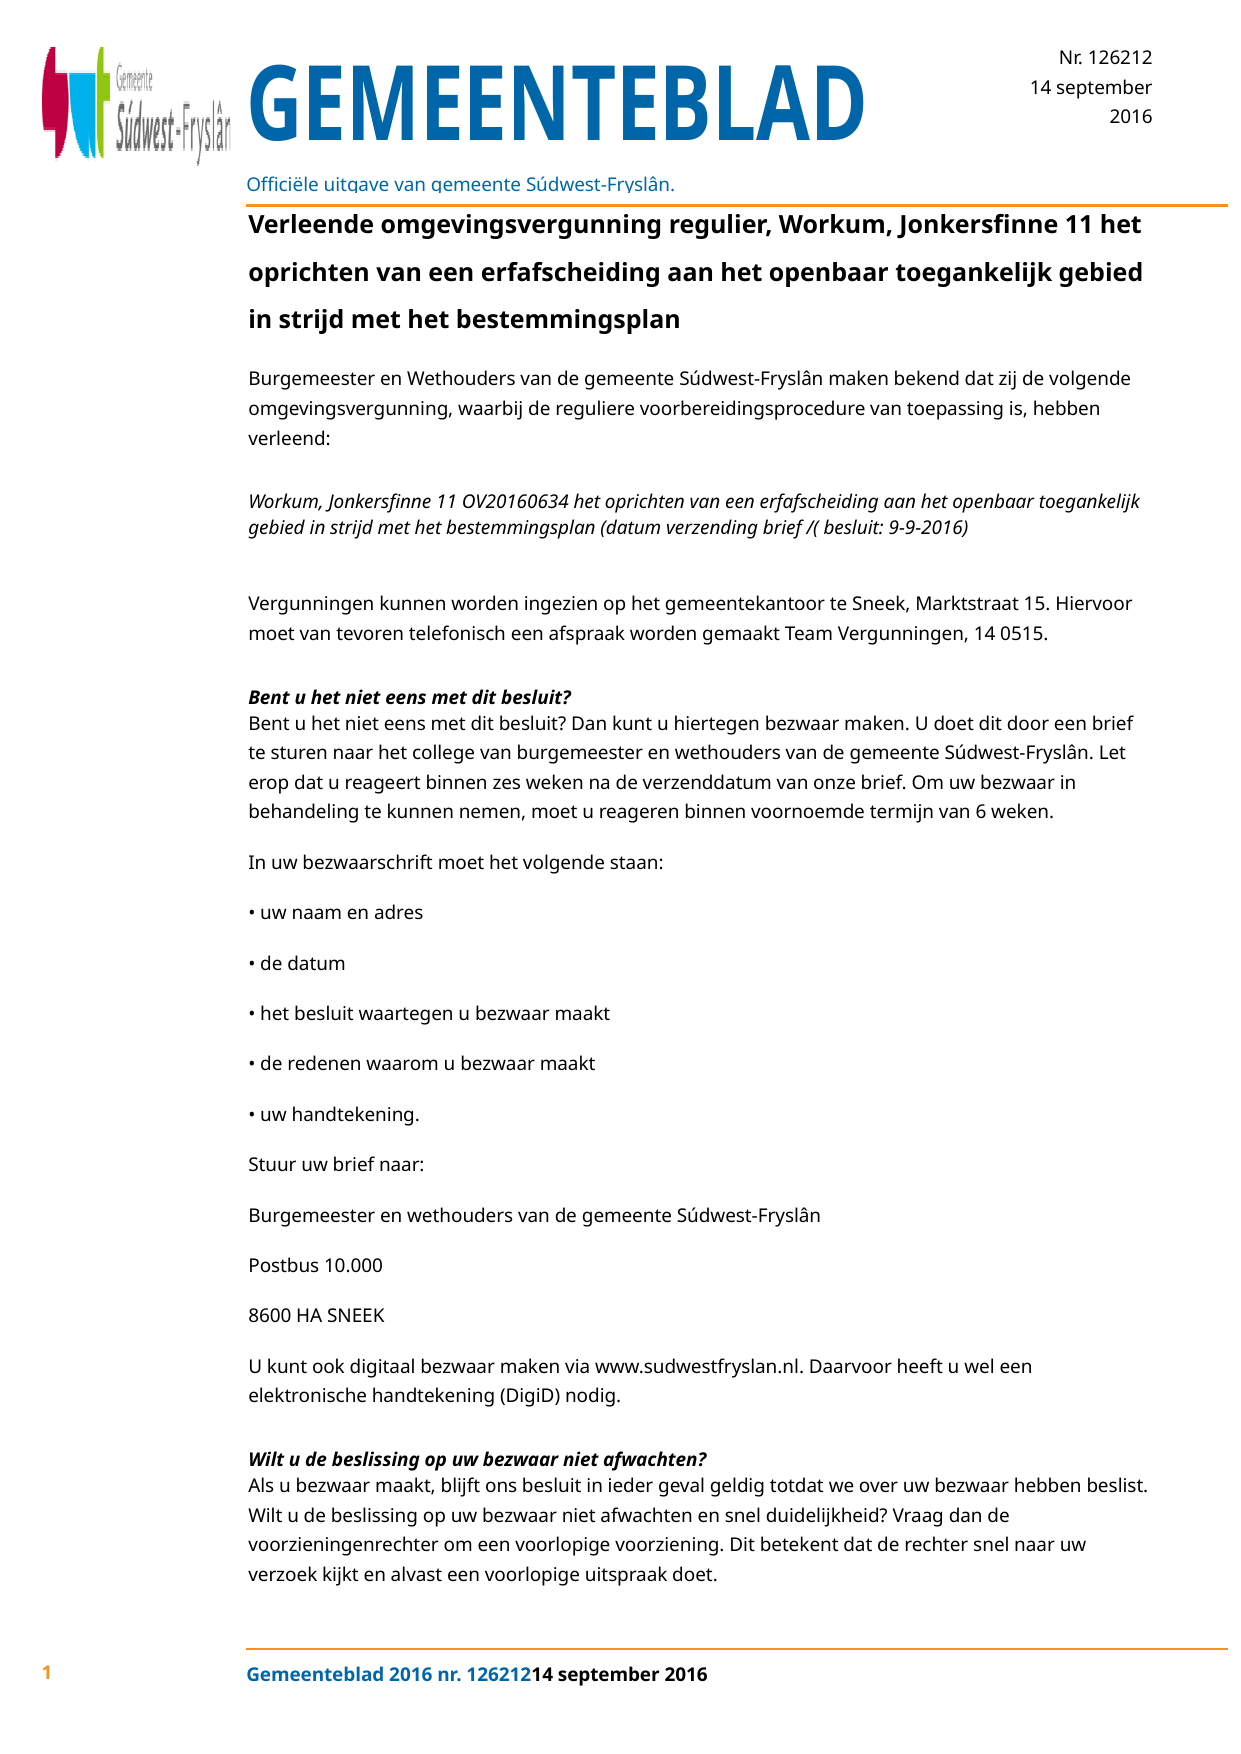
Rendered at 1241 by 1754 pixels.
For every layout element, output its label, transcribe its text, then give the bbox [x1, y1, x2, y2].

text Bent u het niet eens met dit besluit? Dan kunt u hiertegen bezwaar maken. U doet dit door een brief te sturen naar het college van burgemeester en wethouders van de gemeente Súdwest-Fryslân. Let erop dat u reageert binnen zes weken na de verzenddatum van onze brief. Om uw bezwaar in behandeling te kunnen nemen, moet u reageren binnen voornoemde termijn van 6 weken. [248, 710, 1152, 824]
text Verleende omgevingsvergunning regulier, Workum, Jonkersfinne 11 het oprichten van een erfafscheiding aan het openbaar toegankelijk gebied in strijd met het bestemmingsplan [248, 207, 1152, 336]
text Bent u het niet eens met dit besluit? [248, 684, 1152, 710]
picture [41, 47, 231, 172]
text Burgemeester en wethouders van de gemeente Súdwest-Fryslân [248, 1202, 1152, 1228]
text Workum, Jonkersfinne 11 OV20160634 het oprichten van een erfafscheiding aan het openbaar toegankelijk gebied in strijd met het bestemmingsplan (datum verzending brief /( besluit: 9-9-2016) [248, 489, 1152, 540]
text • de redenen waarom u bezwaar maakt [248, 1051, 1152, 1076]
text U kunt ook digitaal bezwaar maken via www.sudwestfryslan.nl. Daarvoor heeft u wel een elektronische handtekening (DigiD) nodig. [248, 1353, 1152, 1408]
text Wilt u de beslissing op uw bezwaar niet afwachten? [248, 1447, 1152, 1472]
text • de datum [248, 950, 1152, 976]
text • uw handtekening. [248, 1101, 1152, 1127]
text 8600 HA SNEEK [248, 1303, 1152, 1328]
text In uw bezwaarschrift moet het volgende staan: [248, 849, 1152, 875]
text Postbus 10.000 [248, 1252, 1152, 1278]
text Vergunningen kunnen worden ingezien op het gemeentekantoor te Sneek, Marktstraat 15. Hiervoor moet van tevoren telefonisch een afspraak worden gemaakt Team Vergunningen, 14 0515. [248, 591, 1152, 646]
text Als u bezwaar maakt, blijft ons besluit in ieder geval geldig totdat we over uw bezwaar hebben beslist. Wilt u de beslissing op uw bezwaar niet afwachten en snel duidelijkheid? Vraag dan de voorzieningenrechter om een voorlopige voorziening. Dit betekent dat de rechter snel naar uw verzoek kijkt en alvast een voorlopige uitspraak doet. [248, 1472, 1152, 1587]
text • het besluit waartegen u bezwaar maakt [248, 1000, 1152, 1026]
text Stuur uw brief naar: [248, 1151, 1152, 1177]
text • uw naam en adres [248, 899, 1152, 925]
text Burgemeester en Wethouders van de gemeente Súdwest-Fryslân maken bekend dat zij de volgende omgevingsvergunning, waarbij de reguliere voorbereidingsprocedure van toepassing is, hebben verleend: [248, 366, 1152, 450]
